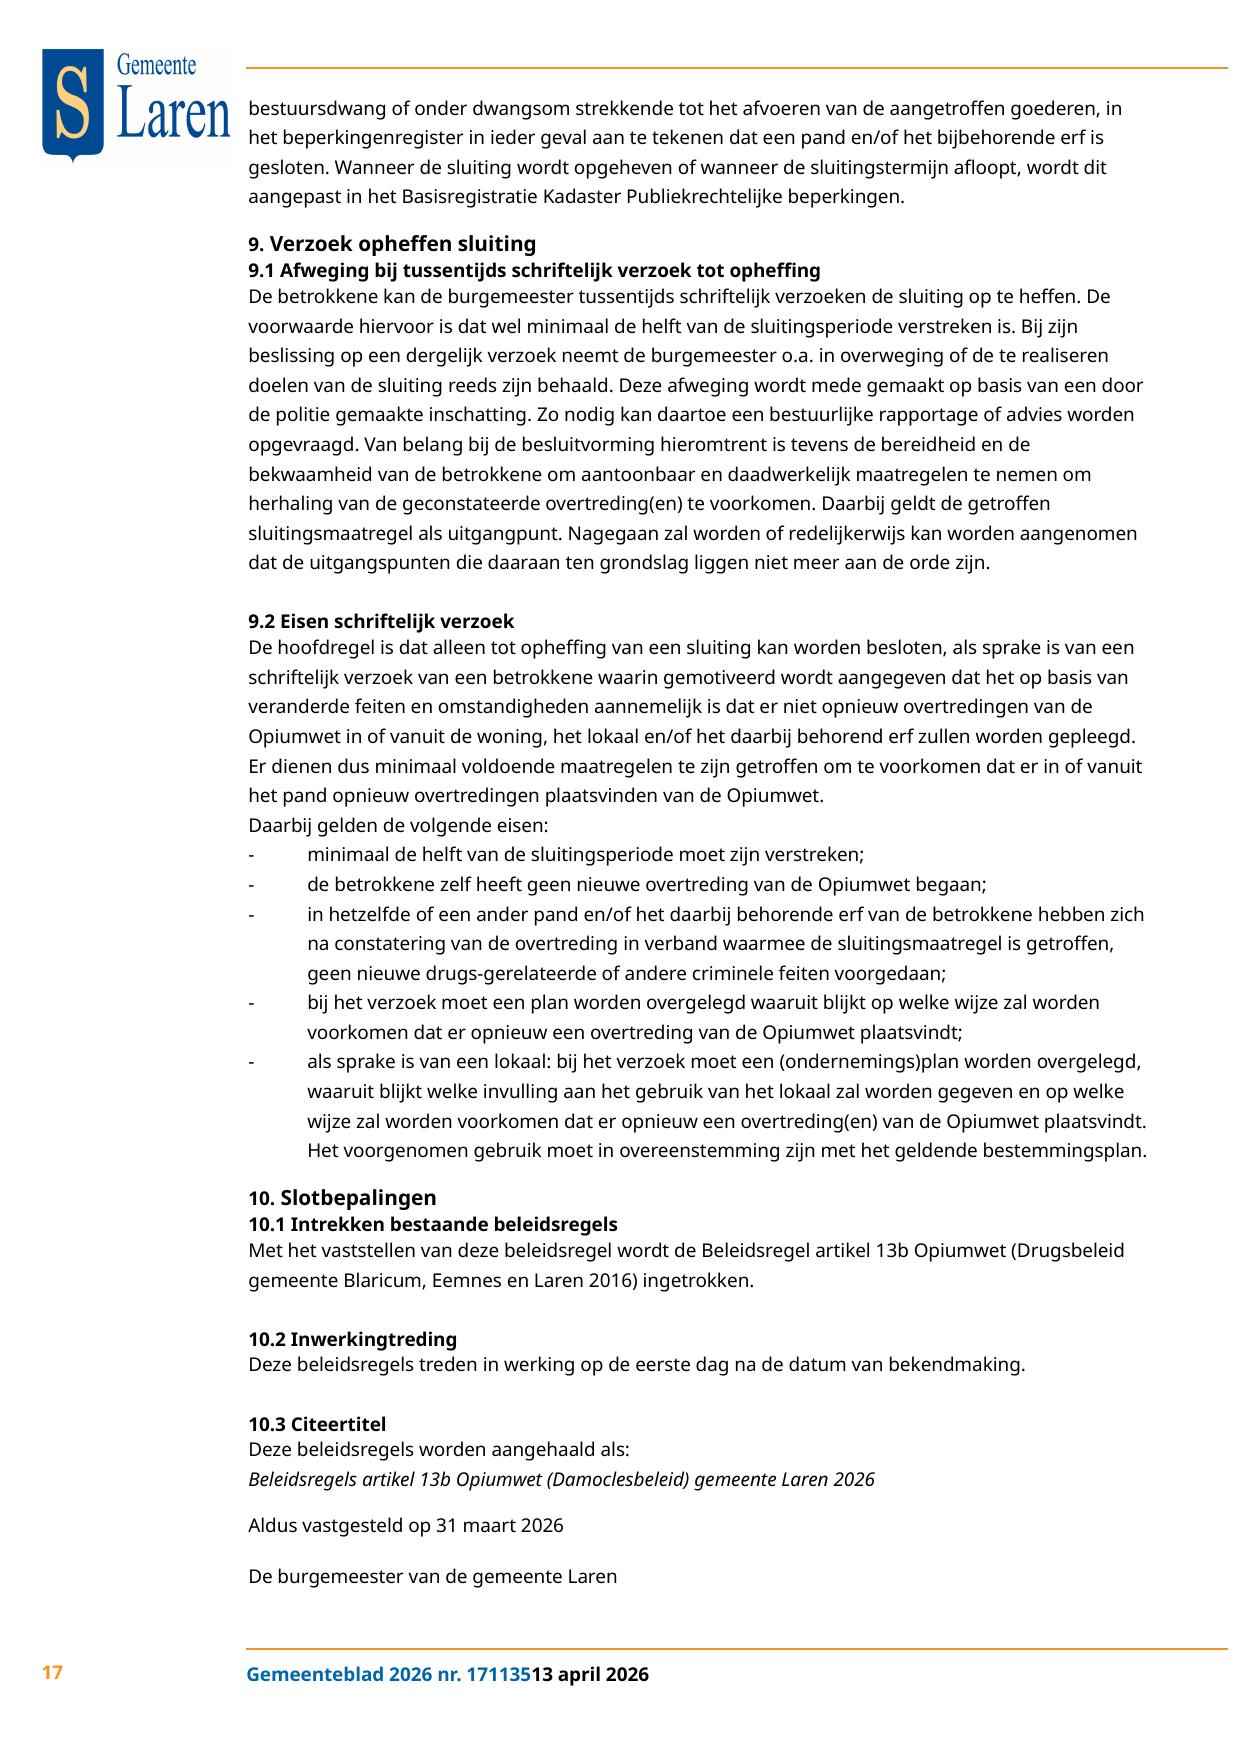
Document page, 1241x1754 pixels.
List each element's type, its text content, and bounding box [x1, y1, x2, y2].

text De hoofdregel is dat alleen tot opheffing van een sluiting kan worden besloten, als sprake is van een schriftelijk verzoek van een betrokkene waarin gemotiveerd wordt aangegeven dat het op basis van veranderde feiten en omstandigheden aannemelijk is dat er niet opnieuw overtredingen van de Opiumwet in of vanuit de woning, het lokaal en/of het daarbij behorend erf zullen worden gepleegd. Er dienen dus minimaal voldoende maatregelen te zijn getroffen om te voorkomen dat er in of vanuit het pand opnieuw overtredingen plaatsvinden van de Opiumwet. [248, 634, 1152, 808]
list de betrokkene zelf heeft geen nieuwe overtreding van de Opiumwet begaan; [248, 871, 1152, 897]
text Beleidsregels artikel 13b Opiumwet (Damoclesbeleid) gemeente Laren 2026 [248, 1466, 1152, 1492]
list bij het verzoek moet een plan worden overgelegd waaruit blijkt op welke wijze zal worden voorkomen dat er opnieuw een overtreding van de Opiumwet plaatsvindt; [248, 989, 1152, 1045]
list minimaal de helft van de sluitingsperiode moet zijn verstreken; [248, 842, 1152, 867]
text 10.1 Intrekken bestaande beleidsregels [248, 1211, 1152, 1237]
text 10.3 Citeertitel [248, 1411, 1152, 1437]
text Met het vaststellen van deze beleidsregel wordt de Beleidsregel artikel 13b Opiumwet (Drugsbeleid gemeente Blaricum, Eemnes en Laren 2016) ingetrokken. [248, 1237, 1152, 1292]
text 9.1 Afweging bij tussentijds schriftelijk verzoek tot opheffing [248, 258, 1152, 283]
text Daarbij gelden de volgende eisen: [248, 812, 1152, 838]
text Deze beleidsregels worden aangehaald als: [248, 1437, 1152, 1462]
text 10. Slotbepalingen [248, 1183, 1152, 1211]
text De betrokkene kan de burgemeester tussentijds schriftelijk verzoeken de sluiting op te heffen. De voorwaarde hiervoor is dat wel minimaal de helft van de sluitingsperiode verstreken is. Bij zijn beslissing op een dergelijk verzoek neemt de burgemeester o.a. in overweging of de te realiseren doelen van de sluiting reeds zijn behaald. Deze afweging wordt mede gemaakt op basis van een door de politie gemaakte inschatting. Zo nodig kan daartoe een bestuurlijke rapportage of advies worden opgevraagd. Van belang bij de besluitvorming hieromtrent is tevens de bereidheid en de bekwaamheid van de betrokkene om aantoonbaar en daadwerkelijk maatregelen te nemen om herhaling van de geconstateerde overtreding(en) te voorkomen. Daarbij geldt de getroffen sluitingsmaatregel als uitgangpunt. Nagegaan zal worden of redelijkerwijs kan worden aangenomen dat de uitgangspunten die daaraan ten grondslag liggen niet meer aan de orde zijn. [248, 283, 1152, 575]
text bestuursdwang of onder dwangsom strekkende tot het afvoeren van de aangetroffen goederen, in het beperkingenregister in ieder geval aan te tekenen dat een pand en/of het bijbehorende erf is gesloten. Wanneer de sluiting wordt opgeheven of wanneer de sluitingstermijn afloopt, wordt dit aangepast in het Basisregistratie Kadaster Publiekrechtelijke beperkingen. [248, 95, 1152, 209]
picture [41, 47, 231, 172]
list in hetzelfde of een ander pand en/of het daarbij behorende erf van de betrokkene hebben zich na constatering van de overtreding in verband waarmee de sluitingsmaatregel is getroffen, geen nieuwe drugs-gerelateerde of andere criminele feiten voorgedaan; [248, 901, 1152, 986]
text 9. Verzoek opheffen sluiting [248, 229, 1152, 258]
text Aldus vastgesteld op 31 maart 2026 [248, 1512, 1152, 1537]
text 9.2 Eisen schriftelijk verzoek [248, 609, 1152, 634]
list als sprake is van een lokaal: bij het verzoek moet een (ondernemings)plan worden overgelegd, waaruit blijkt welke invulling aan het gebruik van het lokaal zal worden gegeven en op welke wijze zal worden voorkomen dat er opnieuw een overtreding(en) van de Opiumwet plaatsvindt. Het voorgenomen gebruik moet in overeenstemming zijn met het geldende bestemmingsplan. [248, 1049, 1152, 1163]
text Deze beleidsregels treden in werking op de eerste dag na de datum van bekendmaking. [248, 1352, 1152, 1377]
text De burgemeester van de gemeente Laren [248, 1563, 1152, 1589]
text 10.2 Inwerkingtreding [248, 1326, 1152, 1352]
